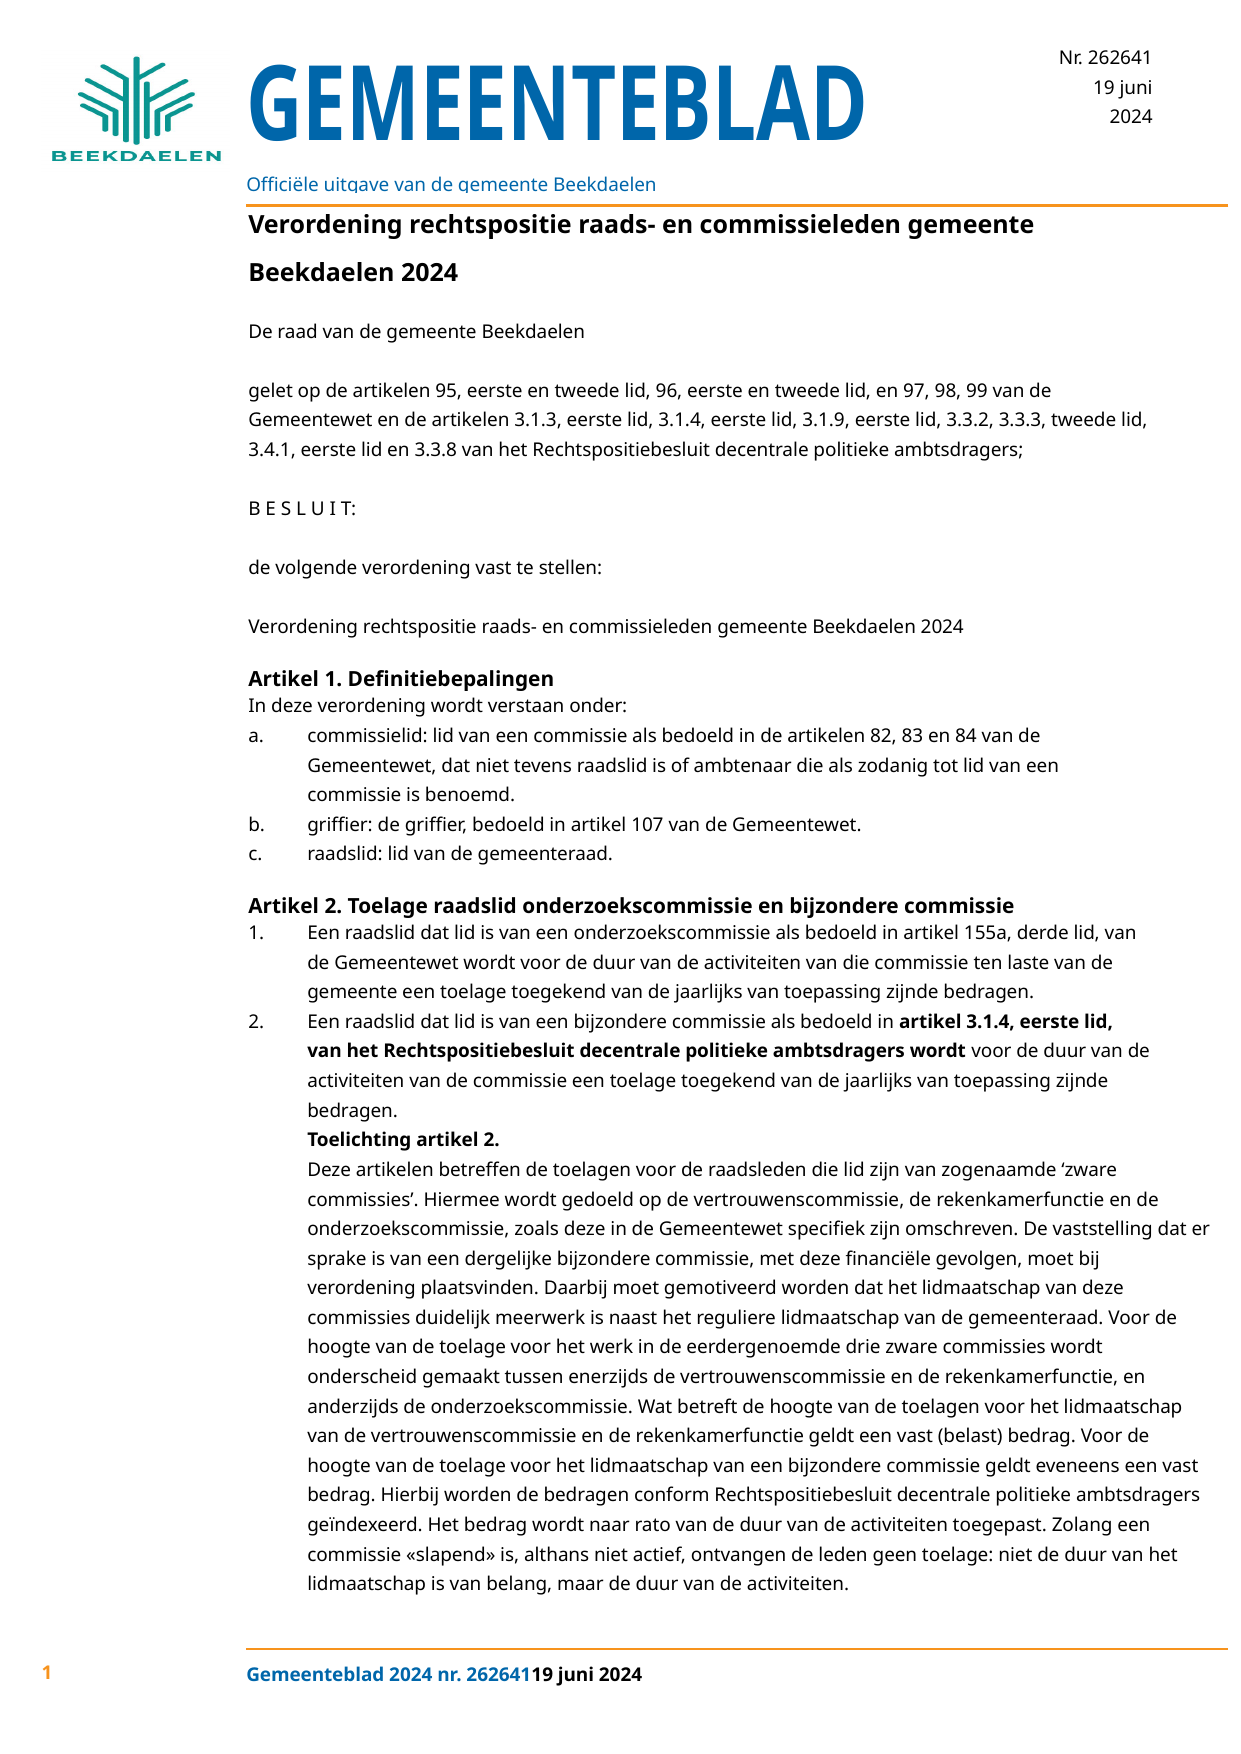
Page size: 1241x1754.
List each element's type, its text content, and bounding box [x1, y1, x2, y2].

text B E S L U I T: [248, 495, 1152, 521]
text gelet op de artikelen 95, eerste en tweede lid, 96, eerste en tweede lid, en 97, 98, 99 van de Gemeentewet en de artikelen 3.1.3, eerste lid, 3.1.4, eerste lid, 3.1.9, eerste lid, 3.3.2, 3.3.3, tweede lid, 3.4.1, eerste lid en 3.3.8 van het Rechtspositiebesluit decentrale politieke ambtsdragers; [248, 377, 1152, 462]
text de volgende verordening vast te stellen: [248, 554, 1152, 580]
text De raad van de gemeente Beekdaelen [248, 318, 1152, 344]
text Verordening rechtspositie raads- en commissieleden gemeente Beekdaelen 2024 [248, 614, 1152, 639]
list commissielid: lid van een commissie als bedoeld in de artikelen 82, 83 en 84 van de Gemeentewet, dat niet tevens raadslid is of ambtenaar die als zodanig tot lid van een commissie is benoemd. [248, 722, 1152, 807]
text Artikel 2. Toelage raadslid onderzoekscommissie en bijzondere commissie [248, 891, 1152, 919]
table_header Toelichting artikel 2. Deze artikelen betreffen de toelagen voor de raadsleden die lid zijn van zogenaamde ‘zware commissies’. Hiermee wordt gedoeld op de vertrouwenscommissie, de rekenkamerfunctie en de onderzoekscommissie, zoals deze in de Gemeentewet specifiek zijn omschreven. De vaststelling dat er sprake is van een dergelijke bijzondere commissie, met deze financiële gevolgen, moet bij verordening plaatsvinden. Daarbij moet gemotiveerd worden dat het lidmaatschap van deze commissies duidelijk meerwerk is naast het reguliere lidmaatschap van de gemeenteraad. Voor de hoogte van de toelage voor het werk in de eerdergenoemde drie zware commissies wordt onderscheid gemaakt tussen enerzijds de vertrouwenscommissie en de rekenkamerfunctie, en anderzijds de onderzoekscommissie. Wat betreft de hoogte van de toelagen voor het lidmaatschap van de vertrouwenscommissie en de rekenkamerfunctie geldt een vast (belast) bedrag. Voor de hoogte van de toelage voor het lidmaatschap van een bijzondere commissie geldt eveneens een vast bedrag. Hierbij worden de bedragen conform Rechtspositiebesluit decentrale politieke ambtsdragers geïndexeerd. Het bedrag wordt naar rato van de duur van de activiteiten toegepast. Zolang een commissie «slapend» is, althans niet actief, ontvangen de leden geen toelage: niet de duur van het lidmaatschap is van belang, maar de duur van de activiteiten. [307, 1127, 1211, 1596]
list Een raadslid dat lid is van een bijzondere commissie als bedoeld in artikel 3.1.4, eerste lid, van het Rechtspositiebesluit decentrale politieke ambtsdragers wordt voor de duur van de activiteiten van de commissie een toelage toegekend van de jaarlijks van toepassing zijnde bedragen. [248, 1008, 1152, 1123]
text Verordening rechtspositie raads- en commissieleden gemeente Beekdaelen 2024 [248, 207, 1152, 288]
list raadslid: lid van de gemeenteraad. [248, 841, 1152, 866]
text Artikel 1. Definitiebepalingen [248, 664, 1152, 693]
list griffier: de griffier, bedoeld in artikel 107 van de Gemeentewet. [248, 811, 1152, 837]
list Een raadslid dat lid is van een onderzoekscommissie als bedoeld in artikel 155a, derde lid, van de Gemeentewet wordt voor de duur van de activiteiten van die commissie ten laste van de gemeente een toelage toegekend van de jaarlijks van toepassing zijnde bedragen. [248, 919, 1152, 1004]
picture [41, 47, 231, 172]
text In deze verordening wordt verstaan onder: [248, 693, 1152, 718]
